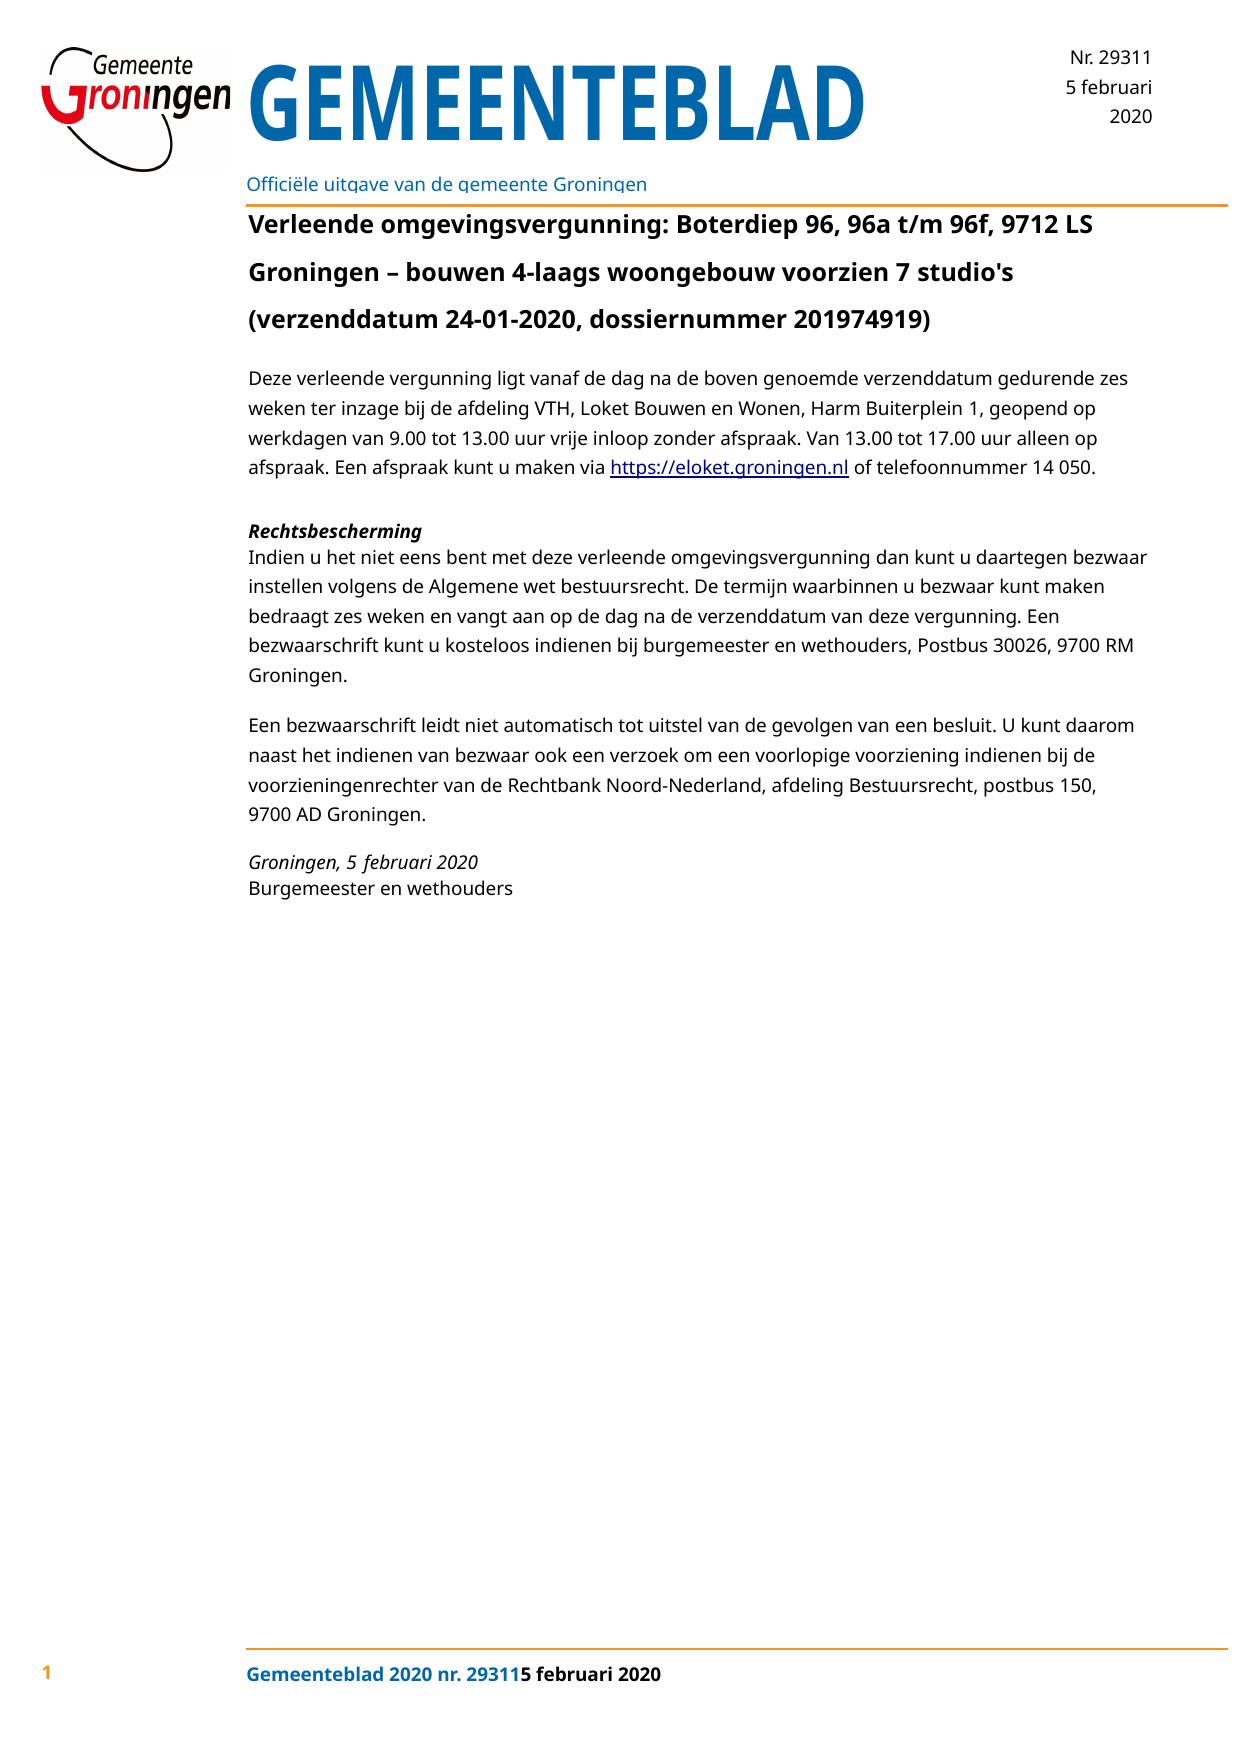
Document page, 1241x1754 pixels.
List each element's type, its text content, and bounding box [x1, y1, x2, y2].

text Rechtsbescherming [248, 518, 1152, 544]
text Een bezwaarschrift leidt niet automatisch tot uitstel van de gevolgen van een besluit. U kunt daarom naast het indienen van bezwaar ook een verzoek om een voorlopige voorziening indienen bij de voorzieningenrechter van de Rechtbank Noord-Nederland, afdeling Bestuursrecht, postbus 150, 9700 AD Groningen. [248, 713, 1152, 827]
text Burgemeester en wethouders [248, 875, 1152, 901]
text Indien u het niet eens bent met deze verleende omgevingsvergunning dan kunt u daartegen bezwaar instellen volgens de Algemene wet bestuursrecht. De termijn waarbinnen u bezwaar kunt maken bedraagt zes weken en vangt aan op de dag na de verzenddatum van deze vergunning. Een bezwaarschrift kunt u kosteloos indienen bij burgemeester en wethouders, Postbus 30026, 9700 RM Groningen. [248, 544, 1152, 688]
picture [41, 47, 231, 172]
text Deze verleende vergunning ligt vanaf de dag na de boven genoemde verzenddatum gedurende zes weken ter inzage bij de afdeling VTH, Loket Bouwen en Wonen, Harm Buiterplein 1, geopend op werkdagen van 9.00 tot 13.00 uur vrije inloop zonder afspraak. Van 13.00 tot 17.00 uur alleen op afspraak. Een afspraak kunt u maken via https://eloket.groningen.nl of telefoonnummer 14 050. [248, 366, 1152, 480]
text Groningen, 5 februari 2020 [248, 849, 1152, 875]
text Verleende omgevingsvergunning: Boterdiep 96, 96a t/m 96f, 9712 LS Groningen – bouwen 4-laags woongebouw voorzien 7 studio's (verzenddatum 24-01-2020, dossiernummer 201974919) [248, 207, 1152, 336]
